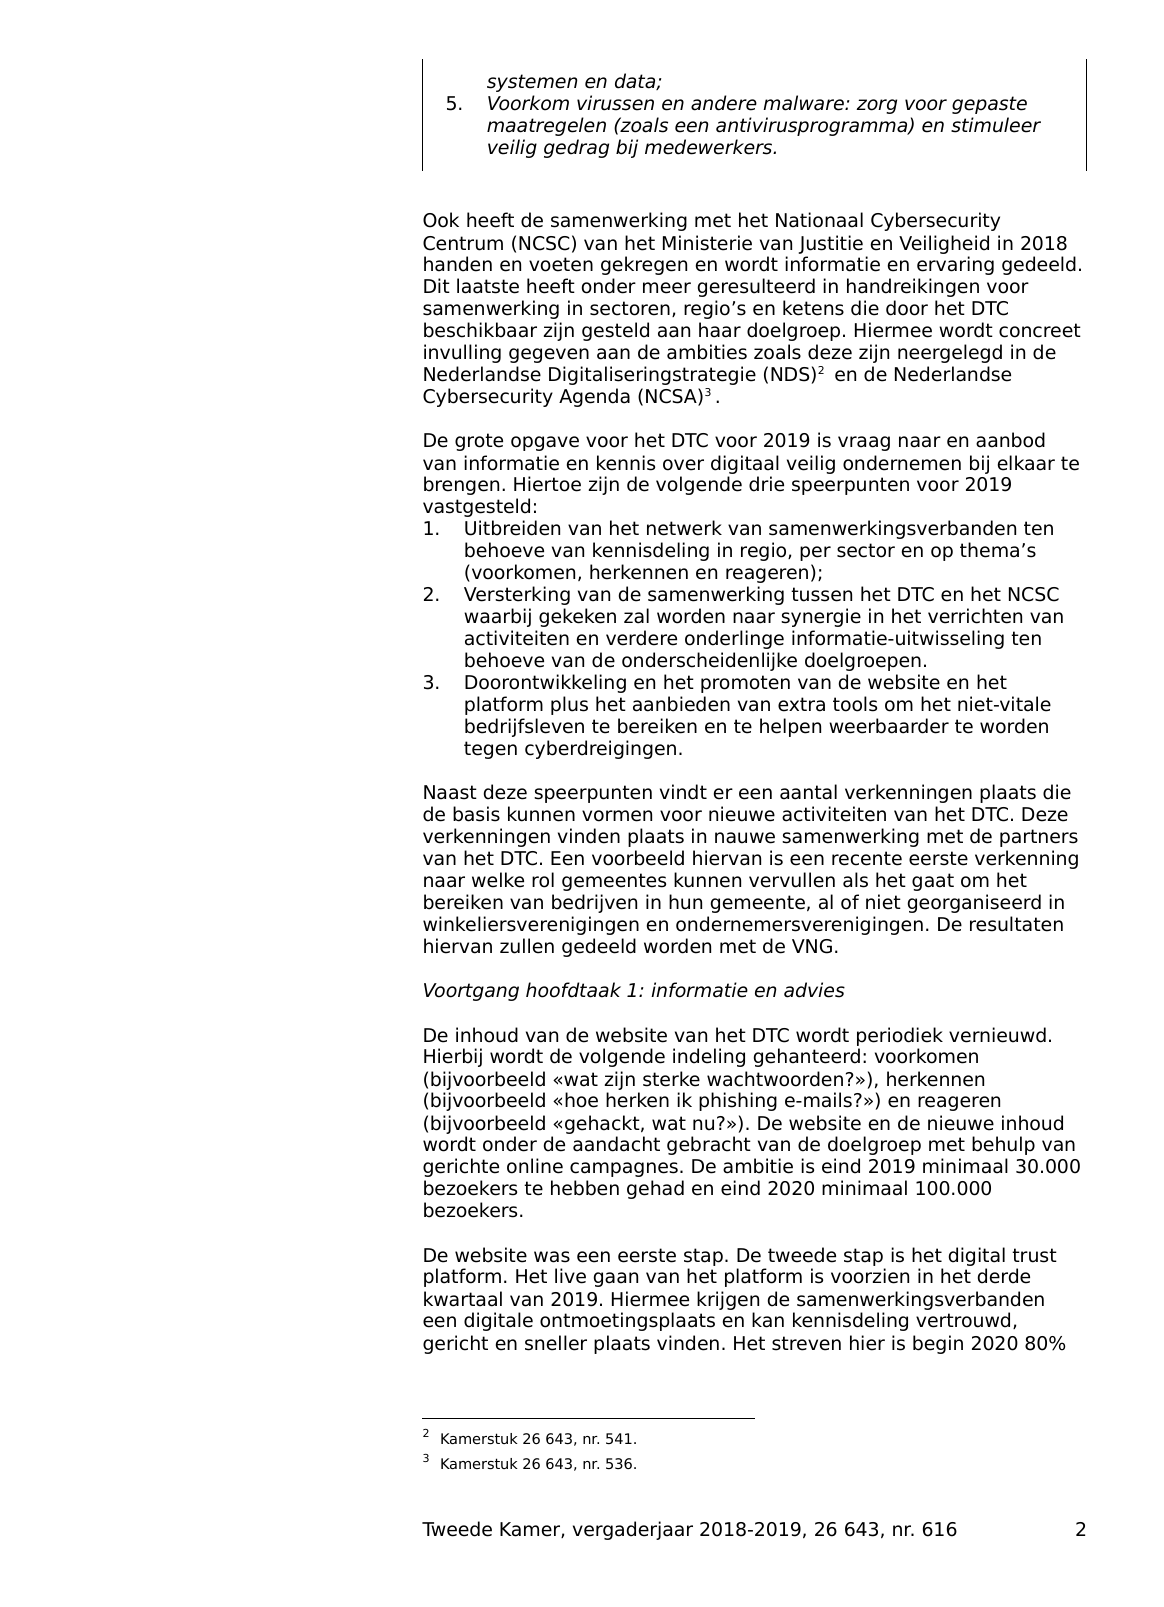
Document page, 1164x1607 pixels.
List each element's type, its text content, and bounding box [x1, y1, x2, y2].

text Kamerstuk 26 643, nr. 541. [422, 1427, 1087, 1449]
table_header systemen en data; 5. Voorkom virussen en andere malware: zorg voor gepaste maatregelen (zoals een antivirusprogramma) en stimuleer veilig gedrag bij medewerkers. [423, 59, 1086, 171]
text De inhoud van de website van het DTC wordt periodiek vernieuwd. Hierbij wordt de volgende indeling gehanteerd: voorkomen (bijvoorbeeld «wat zijn sterke wachtwoorden?»), herkennen (bijvoorbeeld «hoe herken ik phishing e-mails?») en reageren (bijvoorbeeld «gehackt, wat nu?»). De website en de nieuwe inhoud wordt onder de aandacht gebracht van de doelgroep met behulp van gerichte online campagnes. De ambitie is eind 2019 minimaal 30.000 bezoekers te hebben gehad en eind 2020 minimaal 100.000 bezoekers. [422, 1024, 1087, 1222]
text Ook heeft de samenwerking met het Nationaal Cybersecurity Centrum (NCSC) van het Ministerie van Justitie en Veiligheid in 2018 handen en voeten gekregen en wordt informatie en ervaring gedeeld. Dit laatste heeft onder meer geresulteerd in handreikingen voor samenwerking in sectoren, regio’s en ketens die door het DTC beschikbaar zijn gesteld aan haar doelgroep. Hiermee wordt concreet invulling gegeven aan de ambities zoals deze zijn neergelegd in de Nederlandse Digitaliseringstrategie (NDS) en de Nederlandse Cybersecurity Agenda (NCSA). [422, 210, 1087, 408]
text Naast deze speerpunten vindt er een aantal verkenningen plaats die de basis kunnen vormen voor nieuwe activiteiten van het DTC. Deze verkenningen vinden plaats in nauwe samenwerking met de partners van het DTC. Een voorbeeld hiervan is een recente eerste verkenning naar welke rol gemeentes kunnen vervullen als het gaat om het bereiken van bedrijven in hun gemeente, al of niet georganiseerd in winkeliersverenigingen en ondernemersverenigingen. De resultaten hiervan zullen gedeeld worden met de VNG. [422, 782, 1087, 958]
subtitle Voortgang hoofdtaak 1: informatie en advies [422, 980, 1087, 1002]
text De grote opgave voor het DTC voor 2019 is vraag naar en aanbod van informatie en kennis over digitaal veilig ondernemen bij elkaar te brengen. Hiertoe zijn de volgende drie speerpunten voor 2019 vastgesteld: [422, 430, 1087, 518]
text 3. Doorontwikkeling en het promoten van de website en het platform plus het aanbieden van extra tools om het niet-vitale bedrijfsleven te bereiken en te helpen weerbaarder te worden tegen cyberdreigingen. [422, 672, 1087, 760]
text Kamerstuk 26 643, nr. 536. [422, 1452, 1087, 1474]
text De website was een eerste stap. De tweede stap is het digital trust platform. Het live gaan van het platform is voorzien in het derde kwartaal van 2019. Hiermee krijgen de samenwerkingsverbanden een digitale ontmoetingsplaats en kan kennisdeling vertrouwd, gericht en sneller plaats vinden. Het streven hier is begin 2020 80% [422, 1244, 1087, 1354]
text 2. Versterking van de samenwerking tussen het DTC en het NCSC waarbij gekeken zal worden naar synergie in het verrichten van activiteiten en verdere onderlinge informatie-uitwisseling ten behoeve van de onderscheidenlijke doelgroepen. [422, 584, 1087, 672]
text 1. Uitbreiden van het netwerk van samenwerkingsverbanden ten behoeve van kennisdeling in regio, per sector en op thema’s (voorkomen, herkennen en reageren); [422, 518, 1087, 584]
